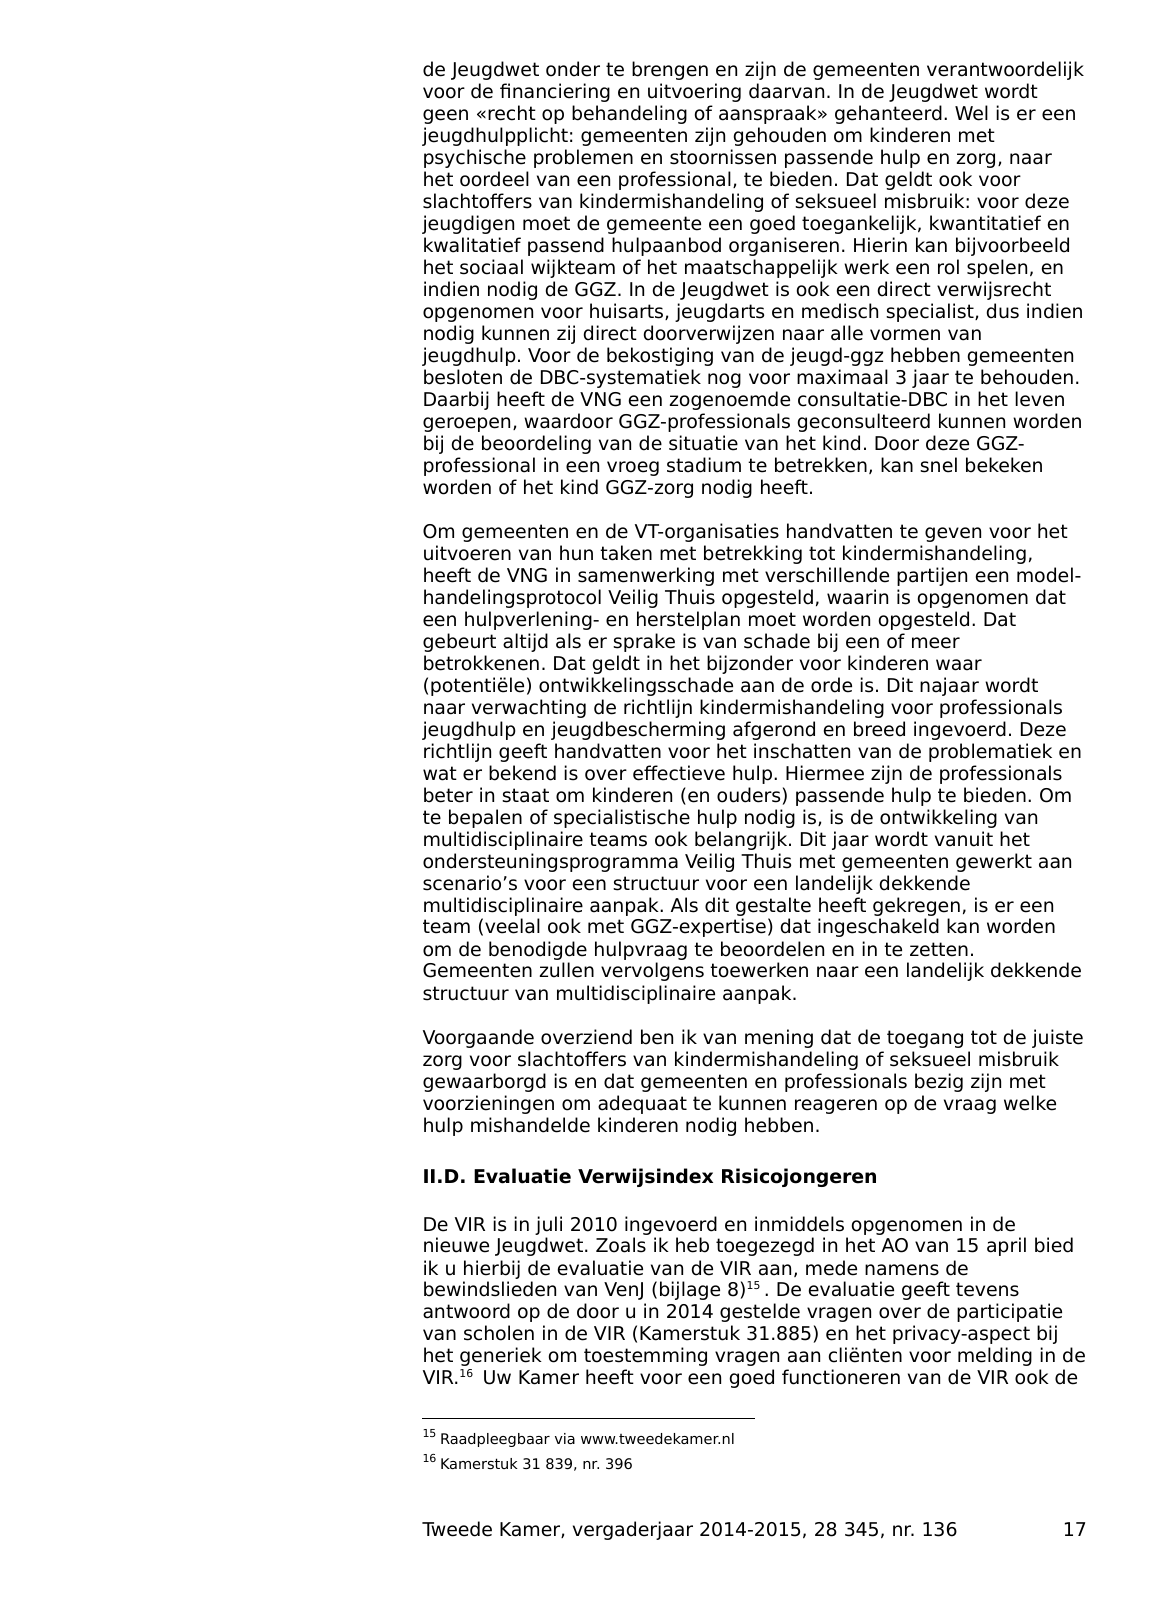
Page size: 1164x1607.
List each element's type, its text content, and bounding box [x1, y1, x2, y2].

text Voorgaande overziend ben ik van mening dat de toegang tot de juiste zorg voor slachtoffers van kindermishandeling of seksueel misbruik gewaarborgd is en dat gemeenten en professionals bezig zijn met voorzieningen om adequaat te kunnen reageren op de vraag welke hulp mishandelde kinderen nodig hebben. [422, 1027, 1087, 1136]
text de Jeugdwet onder te brengen en zijn de gemeenten verantwoordelijk voor de financiering en uitvoering daarvan. In de Jeugdwet wordt geen «recht op behandeling of aanspraak» gehanteerd. Wel is er een jeugdhulpplicht: gemeenten zijn gehouden om kinderen met psychische problemen en stoornissen passende hulp en zorg, naar het oordeel van een professional, te bieden. Dat geldt ook voor slachtoffers van kindermishandeling of seksueel misbruik: voor deze jeugdigen moet de gemeente een goed toegankelijk, kwantitatief en kwalitatief passend hulpaanbod organiseren. Hierin kan bijvoorbeeld het sociaal wijkteam of het maatschappelijk werk een rol spelen, en indien nodig de GGZ. In de Jeugdwet is ook een direct verwijsrecht opgenomen voor huisarts, jeugdarts en medisch specialist, dus indien nodig kunnen zij direct doorverwijzen naar alle vormen van jeugdhulp. Voor de bekostiging van de jeugd-ggz hebben gemeenten besloten de DBC-systematiek nog voor maximaal 3 jaar te behouden. Daarbij heeft de VNG een zogenoemde consultatie-DBC in het leven geroepen, waardoor GGZ-professionals geconsulteerd kunnen worden bij de beoordeling van de situatie van het kind. Door deze GGZ-professional in een vroeg stadium te betrekken, kan snel bekeken worden of het kind GGZ-zorg nodig heeft. [422, 59, 1087, 499]
subtitle II.D. Evaluatie Verwijsindex Risicojongeren [422, 1166, 1087, 1188]
text De VIR is in juli 2010 ingevoerd en inmiddels opgenomen in de nieuwe Jeugdwet. Zoals ik heb toegezegd in het AO van 15 april bied ik u hierbij de evaluatie van de VIR aan, mede namens de bewindslieden van VenJ (bijlage 8). De evaluatie geeft tevens antwoord op de door u in 2014 gestelde vragen over de participatie van scholen in de VIR (Kamerstuk 31.885) en het privacy-aspect bij het generiek om toestemming vragen aan cliënten voor melding in de VIR. Uw Kamer heeft voor een goed functioneren van de VIR ook de [422, 1213, 1087, 1389]
text Raadpleegbaar via www.tweedekamer.nl [422, 1427, 1087, 1449]
text Kamerstuk 31 839, nr. 396 [422, 1452, 1087, 1474]
text Om gemeenten en de VT-organisaties handvatten te geven voor het uitvoeren van hun taken met betrekking tot kindermishandeling, heeft de VNG in samenwerking met verschillende partijen een model-handelingsprotocol Veilig Thuis opgesteld, waarin is opgenomen dat een hulpverlening- en herstelplan moet worden opgesteld. Dat gebeurt altijd als er sprake is van schade bij een of meer betrokkenen. Dat geldt in het bijzonder voor kinderen waar (potentiële) ontwikkelingsschade aan de orde is. Dit najaar wordt naar verwachting de richtlijn kindermishandeling voor professionals jeugdhulp en jeugdbescherming afgerond en breed ingevoerd. Deze richtlijn geeft handvatten voor het inschatten van de problematiek en wat er bekend is over effectieve hulp. Hiermee zijn de professionals beter in staat om kinderen (en ouders) passende hulp te bieden. Om te bepalen of specialistische hulp nodig is, is de ontwikkeling van multidisciplinaire teams ook belangrijk. Dit jaar wordt vanuit het ondersteuningsprogramma Veilig Thuis met gemeenten gewerkt aan scenario’s voor een structuur voor een landelijk dekkende multidisciplinaire aanpak. Als dit gestalte heeft gekregen, is er een team (veelal ook met GGZ-expertise) dat ingeschakeld kan worden om de benodigde hulpvraag te beoordelen en in te zetten. Gemeenten zullen vervolgens toewerken naar een landelijk dekkende structuur van multidisciplinaire aanpak. [422, 521, 1087, 1004]
